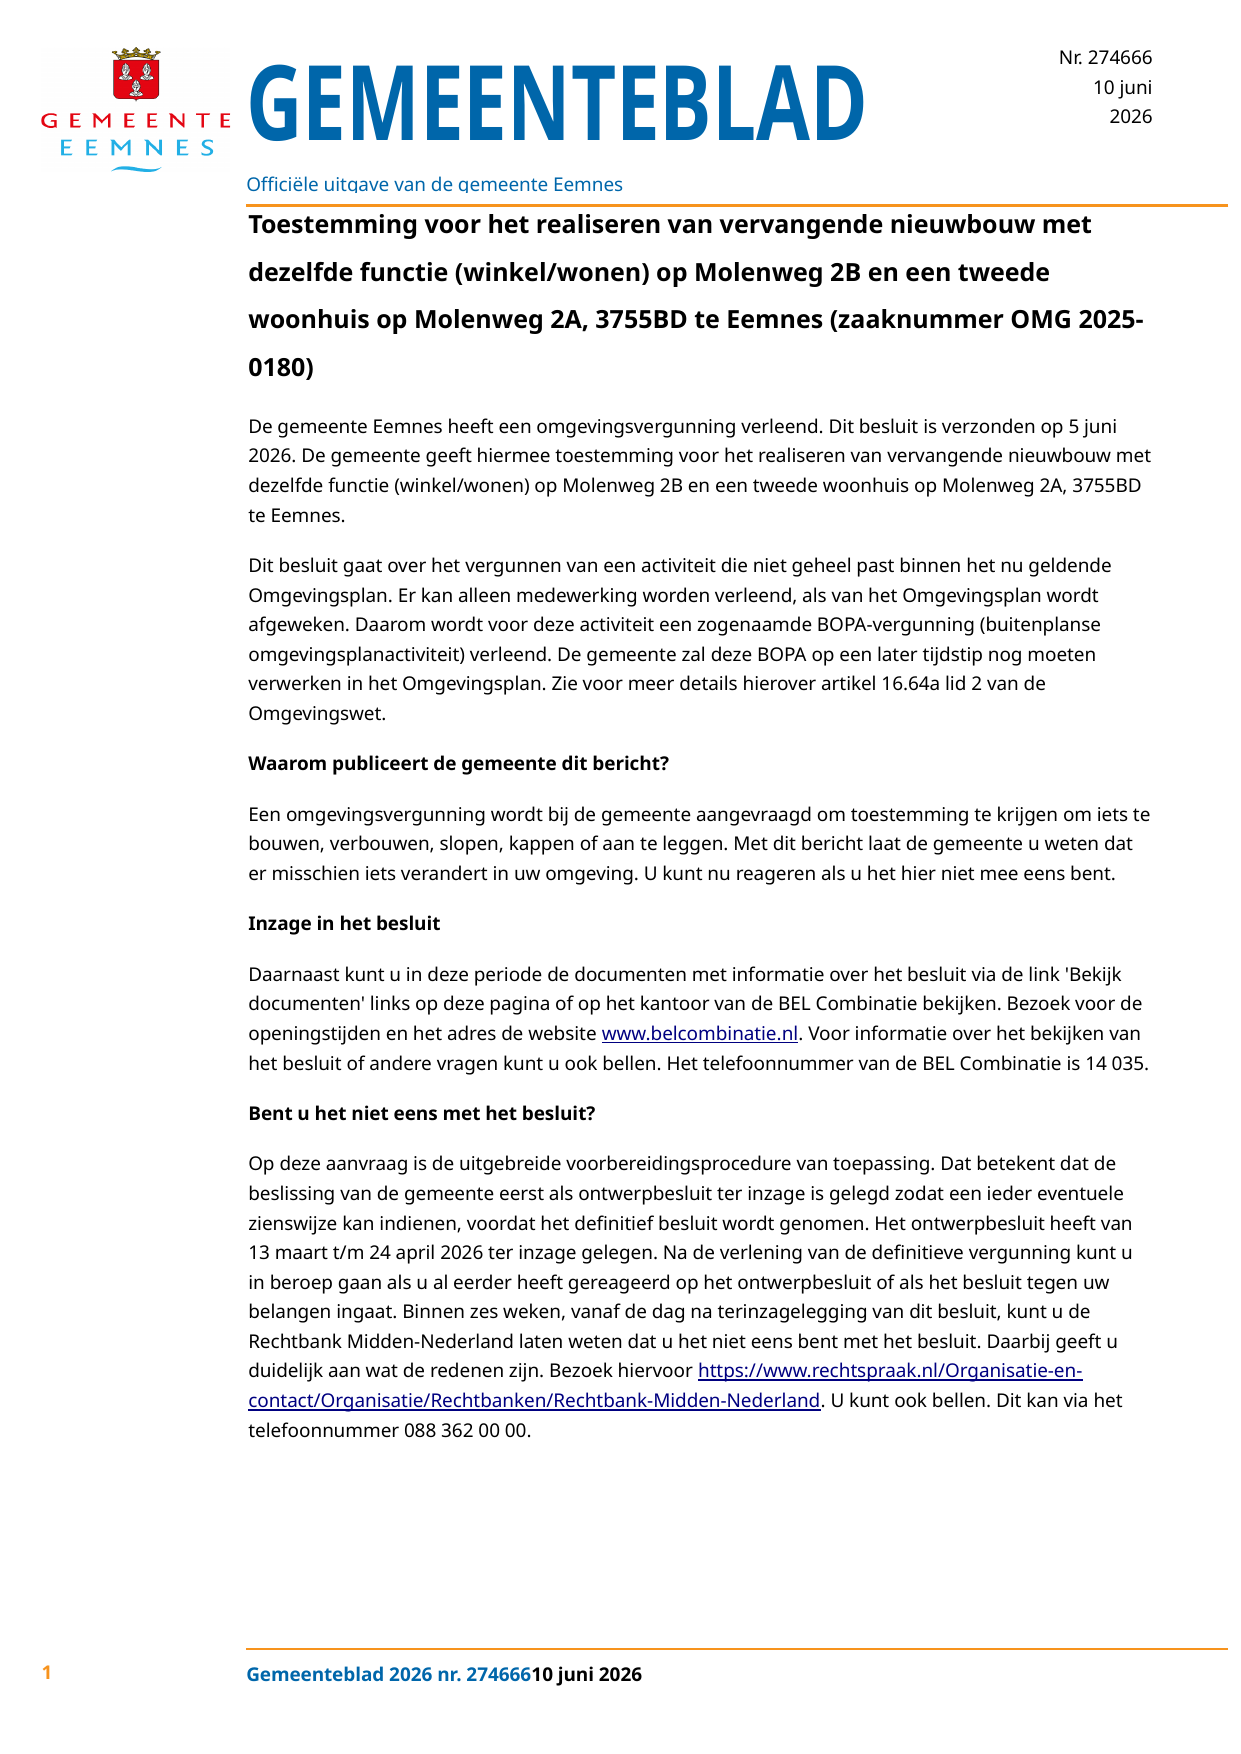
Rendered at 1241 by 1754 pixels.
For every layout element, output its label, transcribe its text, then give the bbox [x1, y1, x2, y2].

text Waarom publiceert de gemeente dit bericht? [248, 751, 1152, 776]
text Bent u het niet eens met het besluit? [248, 1100, 1152, 1126]
text Een omgevingsvergunning wordt bij de gemeente aangevraagd om toestemming te krijgen om iets te bouwen, verbouwen, slopen, kappen of aan te leggen. Met dit bericht laat de gemeente u weten dat er misschien iets verandert in uw omgeving. U kunt nu reageren als u het hier niet mee eens bent. [248, 801, 1152, 886]
text Dit besluit gaat over het vergunnen van een activiteit die niet geheel past binnen het nu geldende Omgevingsplan. Er kan alleen medewerking worden verleend, als van het Omgevingsplan wordt afgeweken. Daarom wordt voor deze activiteit een zogenaamde BOPA-vergunning (buitenplanse omgevingsplanactiviteit) verleend. De gemeente zal deze BOPA op een later tijdstip nog moeten verwerken in het Omgevingsplan. Zie voor meer details hierover artikel 16.64a lid 2 van de Omgevingswet. [248, 552, 1152, 726]
picture [41, 47, 231, 172]
text Inzage in het besluit [248, 911, 1152, 936]
text De gemeente Eemnes heeft een omgevingsvergunning verleend. Dit besluit is verzonden op 5 juni 2026. De gemeente geeft hiermee toestemming voor het realiseren van vervangende nieuwbouw met dezelfde functie (winkel/wonen) op Molenweg 2B en een tweede woonhuis op Molenweg 2A, 3755BD te Eemnes. [248, 413, 1152, 528]
text Op deze aanvraag is de uitgebreide voorbereidingsprocedure van toepassing. Dat betekent dat de beslissing van de gemeente eerst als ontwerpbesluit ter inzage is gelegd zodat een ieder eventuele zienswijze kan indienen, voordat het definitief besluit wordt genomen. Het ontwerpbesluit heeft van 13 maart t/m 24 april 2026 ter inzage gelegen. Na de verlening van de definitieve vergunning kunt u in beroep gaan als u al eerder heeft gereageerd op het ontwerpbesluit of als het besluit tegen uw belangen ingaat. Binnen zes weken, vanaf de dag na terinzagelegging van dit besluit, kunt u de Rechtbank Midden-Nederland laten weten dat u het niet eens bent met het besluit. Daarbij geeft u duidelijk aan wat de redenen zijn. Bezoek hiervoor https://www.rechtspraak.nl/Organisatie-en-contact/Organisatie/Rechtbanken/Rechtbank-Midden-Nederland. U kunt ook bellen. Dit kan via het telefoonnummer 088 362 00 00. [248, 1151, 1152, 1443]
text Daarnaast kunt u in deze periode de documenten met informatie over het besluit via de link 'Bekijk documenten' links op deze pagina of op het kantoor van de BEL Combinatie bekijken. Bezoek voor de openingstijden en het adres de website www.belcombinatie.nl. Voor informatie over het bekijken van het besluit of andere vragen kunt u ook bellen. Het telefoonnummer van de BEL Combinatie is 14 035. [248, 961, 1152, 1076]
text Toestemming voor het realiseren van vervangende nieuwbouw met dezelfde functie (winkel/wonen) op Molenweg 2B en een tweede woonhuis op Molenweg 2A, 3755BD te Eemnes (zaaknummer OMG 2025-0180) [248, 207, 1152, 384]
